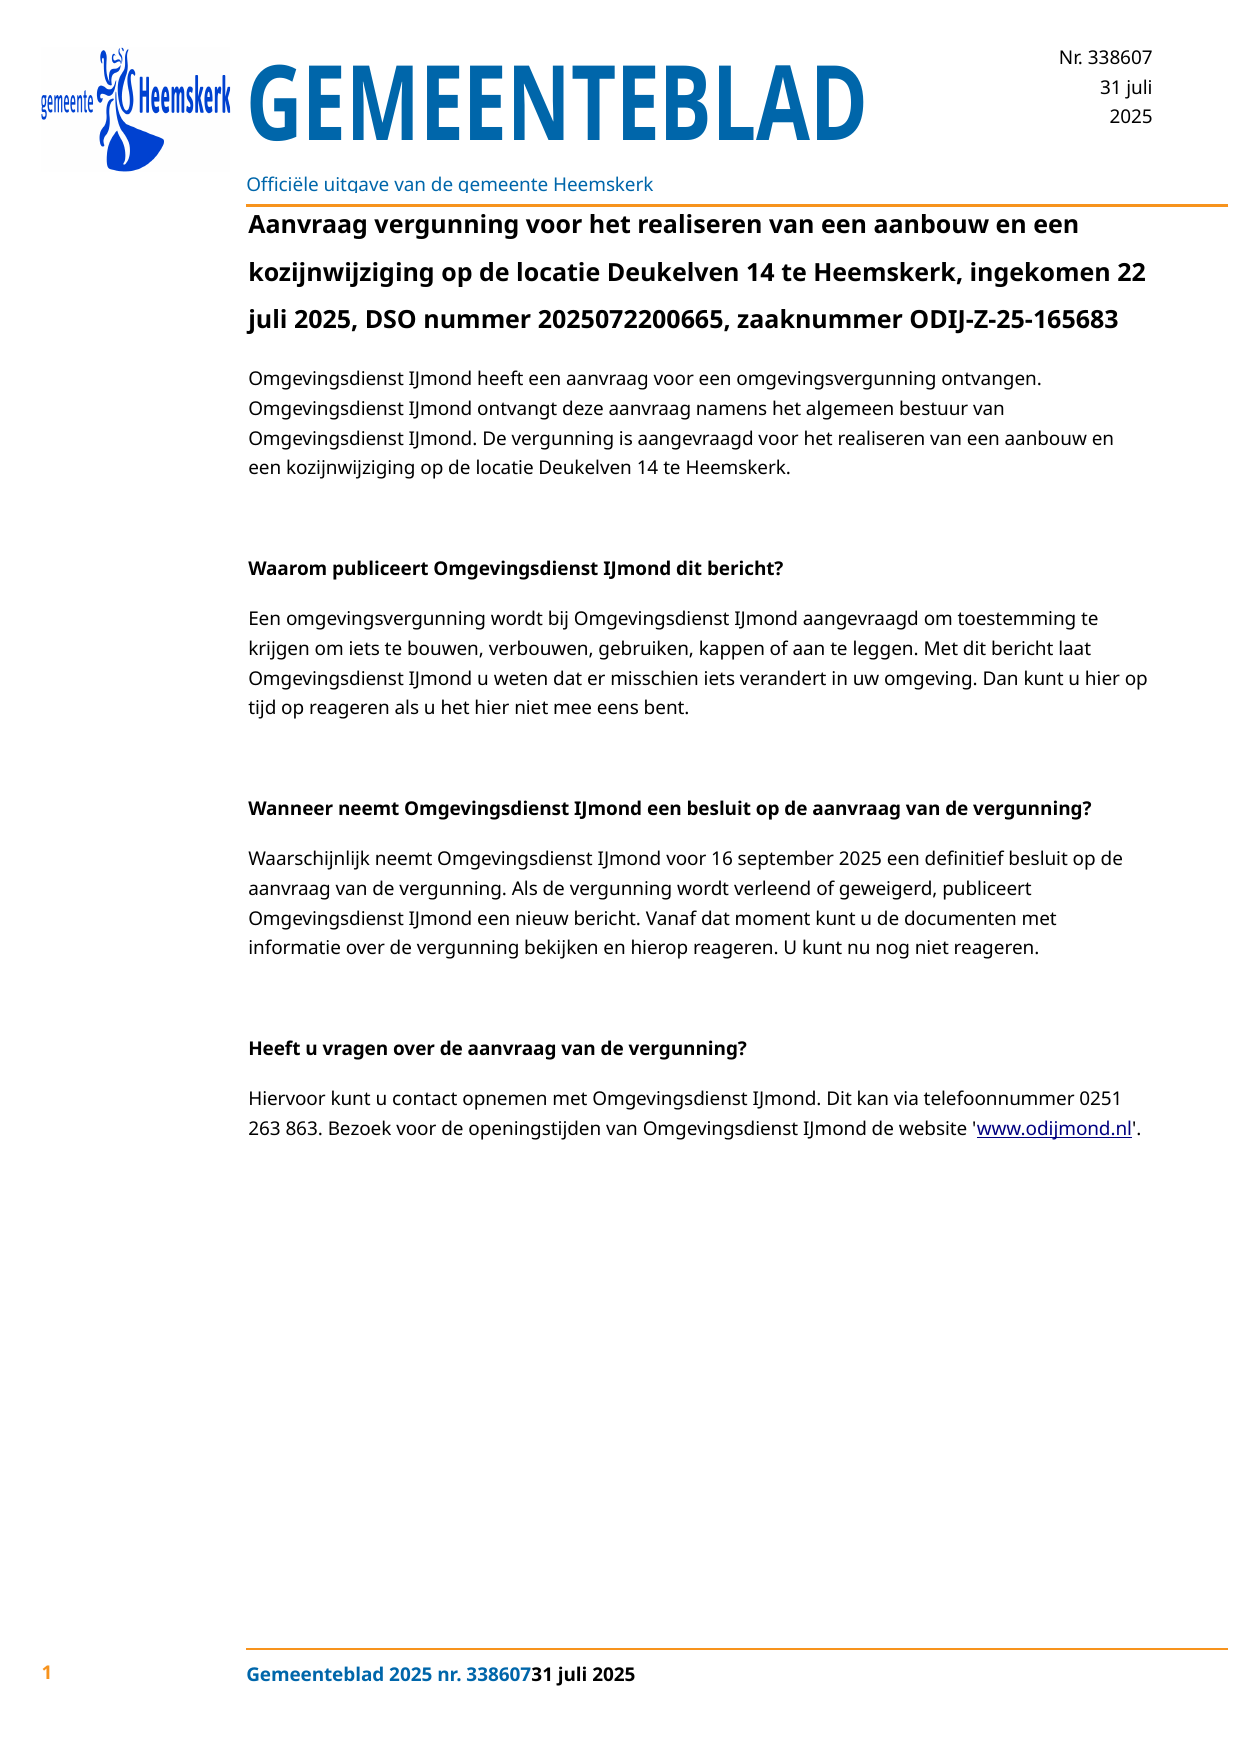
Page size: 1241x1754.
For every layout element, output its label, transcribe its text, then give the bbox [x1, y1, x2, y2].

text Hiervoor kunt u contact opnemen met Omgevingsdienst IJmond. Dit kan via telefoonnummer 0251 263 863. Bezoek voor de openingstijden van Omgevingsdienst IJmond de website 'www.odijmond.nl'. [248, 1086, 1152, 1141]
text Heeft u vragen over de aanvraag van de vergunning? [248, 1035, 1152, 1061]
text Waarschijnlijk neemt Omgevingsdienst IJmond voor 16 september 2025 een definitief besluit op de aanvraag van de vergunning. Als de vergunning wordt verleend of geweigerd, publiceert Omgevingsdienst IJmond een nieuw bericht. Vanaf dat moment kunt u de documenten met informatie over de vergunning bekijken en hierop reageren. U kunt nu nog niet reageren. [248, 846, 1152, 960]
text Aanvraag vergunning voor het realiseren van een aanbouw en een kozijnwijziging op de locatie Deukelven 14 te Heemskerk, ingekomen 22 juli 2025, DSO nummer 2025072200665, zaaknummer ODIJ-Z-25-165683 [248, 207, 1152, 336]
picture [41, 47, 231, 172]
text Waarom publiceert Omgevingsdienst IJmond dit bericht? [248, 555, 1152, 581]
text Omgevingsdienst IJmond heeft een aanvraag voor een omgevingsvergunning ontvangen. Omgevingsdienst IJmond ontvangt deze aanvraag namens het algemeen bestuur van Omgevingsdienst IJmond. De vergunning is aangevraagd voor het realiseren van een aanbouw en een kozijnwijziging op de locatie Deukelven 14 te Heemskerk. [248, 366, 1152, 480]
text Wanneer neemt Omgevingsdienst IJmond een besluit op de aanvraag van de vergunning? [248, 795, 1152, 821]
text Een omgevingsvergunning wordt bij Omgevingsdienst IJmond aangevraagd om toestemming te krijgen om iets te bouwen, verbouwen, gebruiken, kappen of aan te leggen. Met dit bericht laat Omgevingsdienst IJmond u weten dat er misschien iets verandert in uw omgeving. Dan kunt u hier op tijd op reageren als u het hier niet mee eens bent. [248, 606, 1152, 720]
